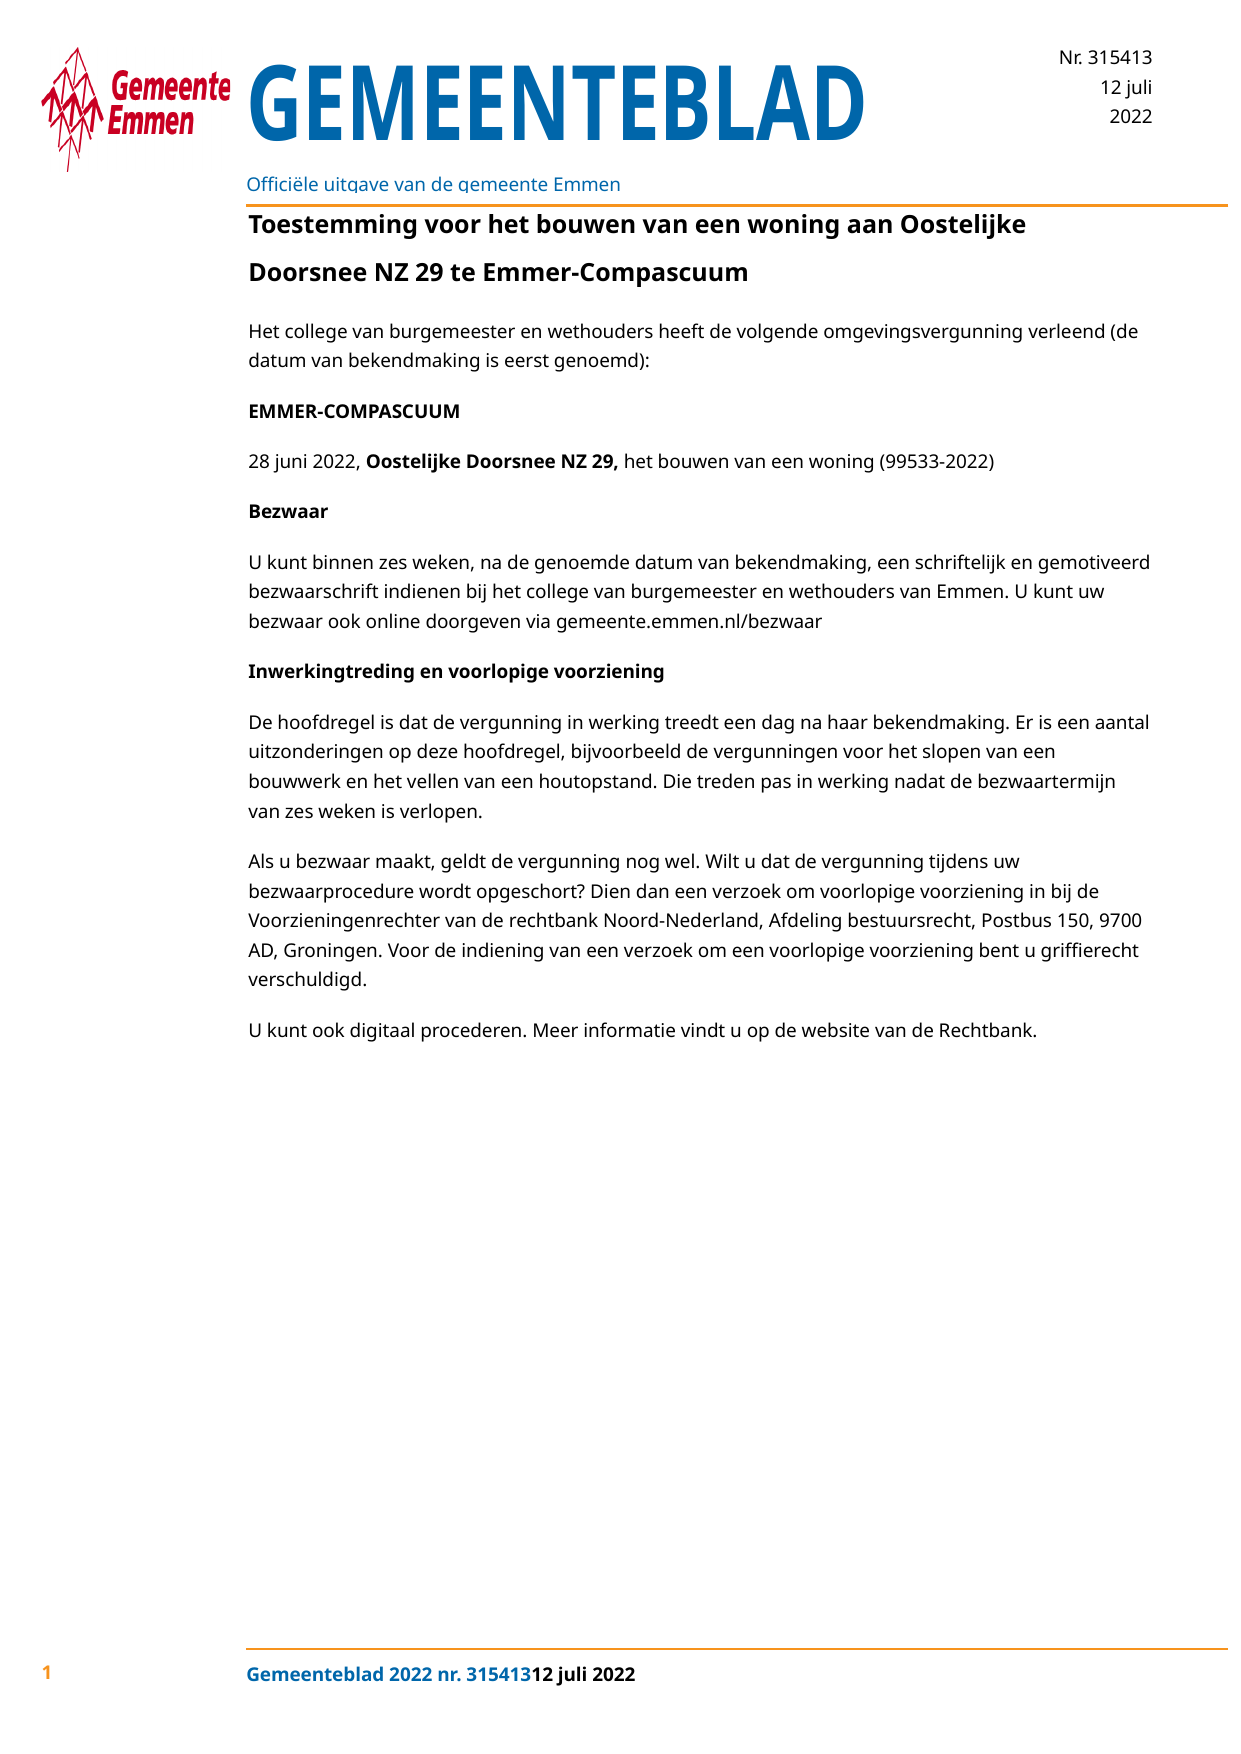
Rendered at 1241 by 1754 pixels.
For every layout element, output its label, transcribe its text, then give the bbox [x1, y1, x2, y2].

text Bezwaar [248, 499, 1152, 524]
text U kunt ook digitaal procederen. Meer informatie vindt u op de website van de Rechtbank. [248, 1017, 1152, 1043]
text 28 juni 2022, Oostelijke Doorsnee NZ 29, het bouwen van een woning (99533-2022) [248, 448, 1152, 474]
text De hoofdregel is dat de vergunning in werking treedt een dag na haar bekendmaking. Er is een aantal uitzonderingen op deze hoofdregel, bijvoorbeeld de vergunningen voor het slopen van een bouwwerk en het vellen van een houtopstand. Die treden pas in werking nadat de bezwaartermijn van zes weken is verlopen. [248, 709, 1152, 824]
text Het college van burgemeester en wethouders heeft de volgende omgevingsvergunning verleend (de datum van bekendmaking is eerst genoemd): [248, 318, 1152, 373]
text U kunt binnen zes weken, na de genoemde datum van bekendmaking, een schriftelijk en gemotiveerd bezwaarschrift indienen bij het college van burgemeester en wethouders van Emmen. U kunt uw bezwaar ook online doorgeven via gemeente.emmen.nl/bezwaar [248, 549, 1152, 634]
picture [41, 47, 231, 172]
text Als u bezwaar maakt, geldt de vergunning nog wel. Wilt u dat de vergunning tijdens uw bezwaarprocedure wordt opgeschort? Dien dan een verzoek om voorlopige voorziening in bij de Voorzieningenrechter van de rechtbank Noord-Nederland, Afdeling bestuursrecht, Postbus 150, 9700 AD, Groningen. Voor de indiening van een verzoek om een voorlopige voorziening bent u griffierecht verschuldigd. [248, 848, 1152, 992]
text EMMER-COMPASCUUM [248, 398, 1152, 424]
text Toestemming voor het bouwen van een woning aan Oostelijke Doorsnee NZ 29 te Emmer-Compascuum [248, 207, 1152, 288]
text Inwerkingtreding en voorlopige voorziening [248, 659, 1152, 684]
